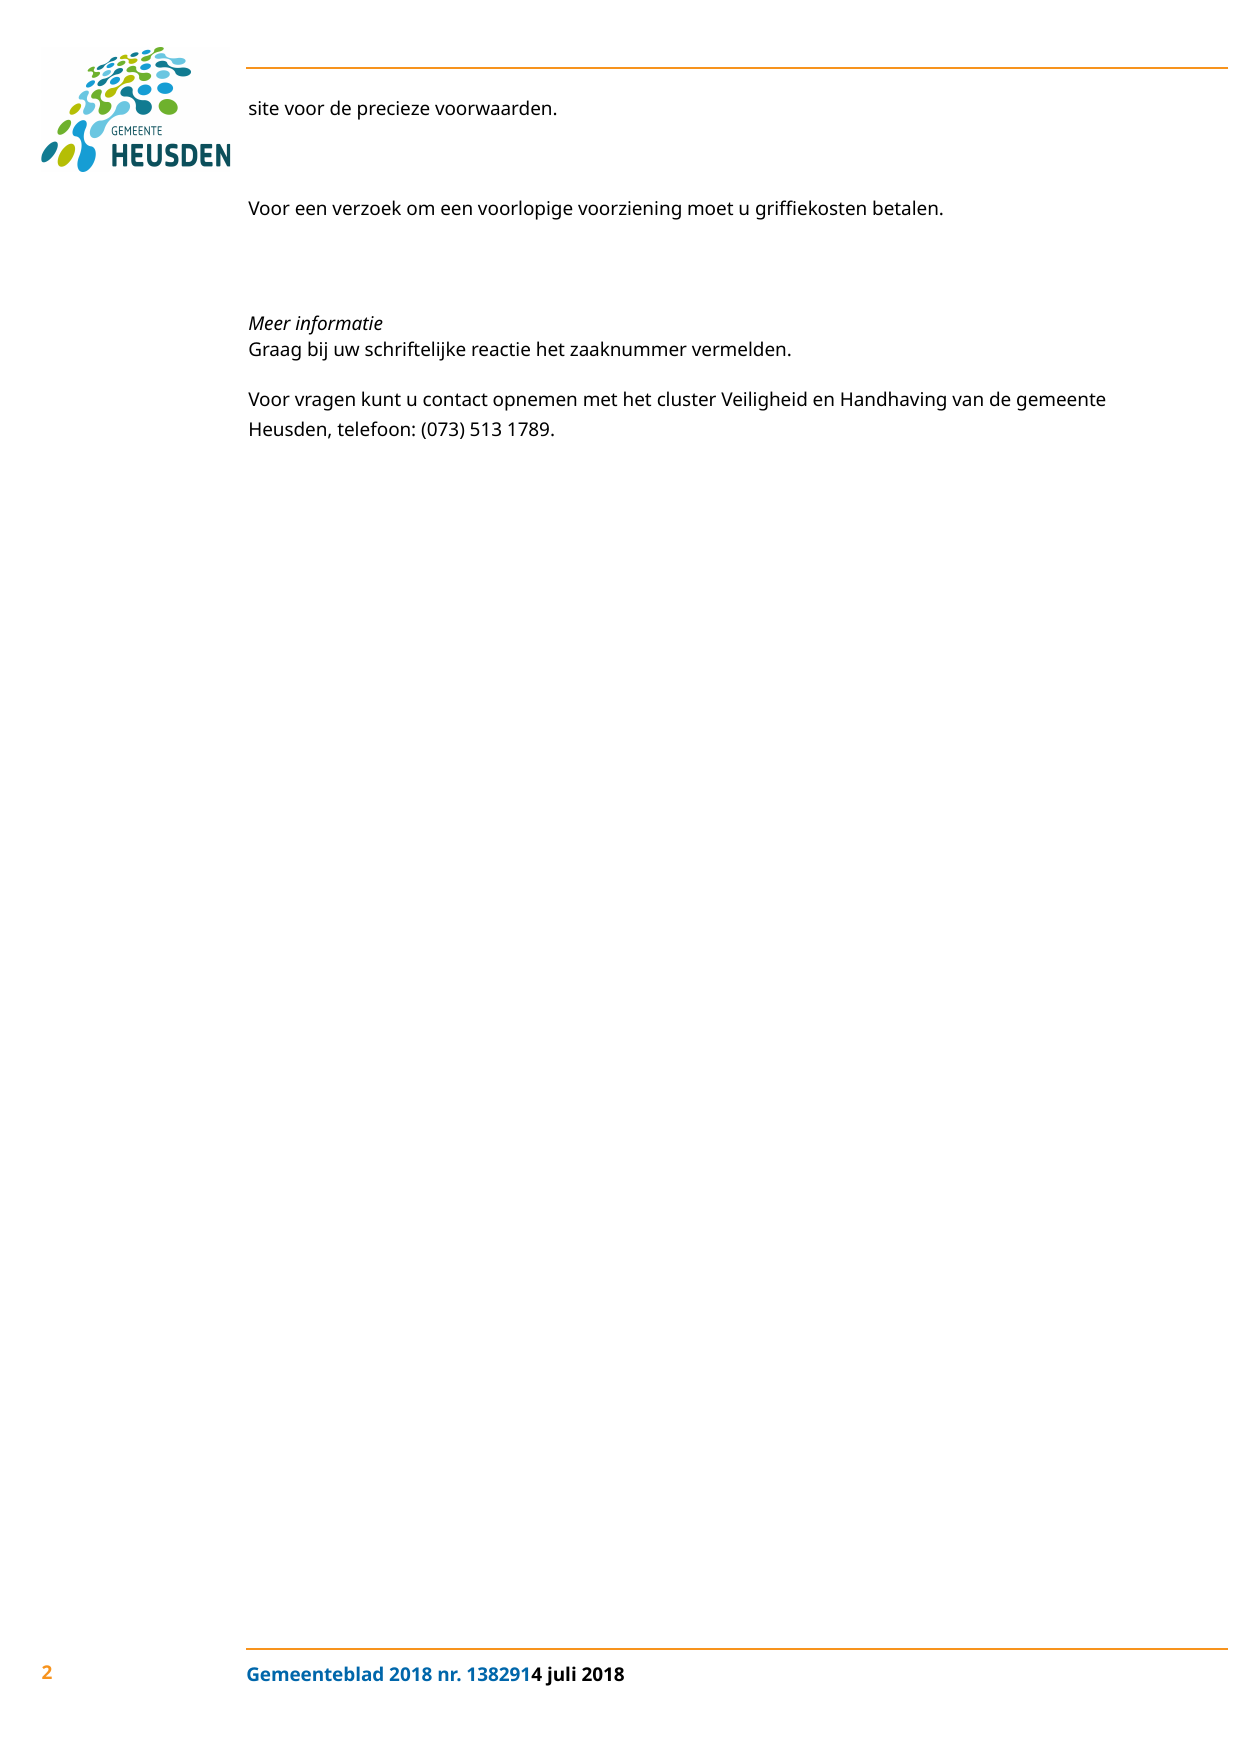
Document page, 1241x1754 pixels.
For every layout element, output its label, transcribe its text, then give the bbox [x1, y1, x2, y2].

text Graag bij uw schriftelijke reactie het zaaknummer vermelden. [248, 336, 1152, 361]
picture [41, 47, 231, 172]
text Voor een verzoek om een voorlopige voorziening moet u griffiekosten betalen. [248, 196, 1152, 221]
text site voor de precieze voorwaarden. [248, 95, 1152, 121]
text Voor vragen kunt u contact opnemen met het cluster Veiligheid en Handhaving van de gemeente Heusden, telefoon: (073) 513 1789. [248, 386, 1152, 441]
text Meer informatie [248, 310, 1152, 336]
